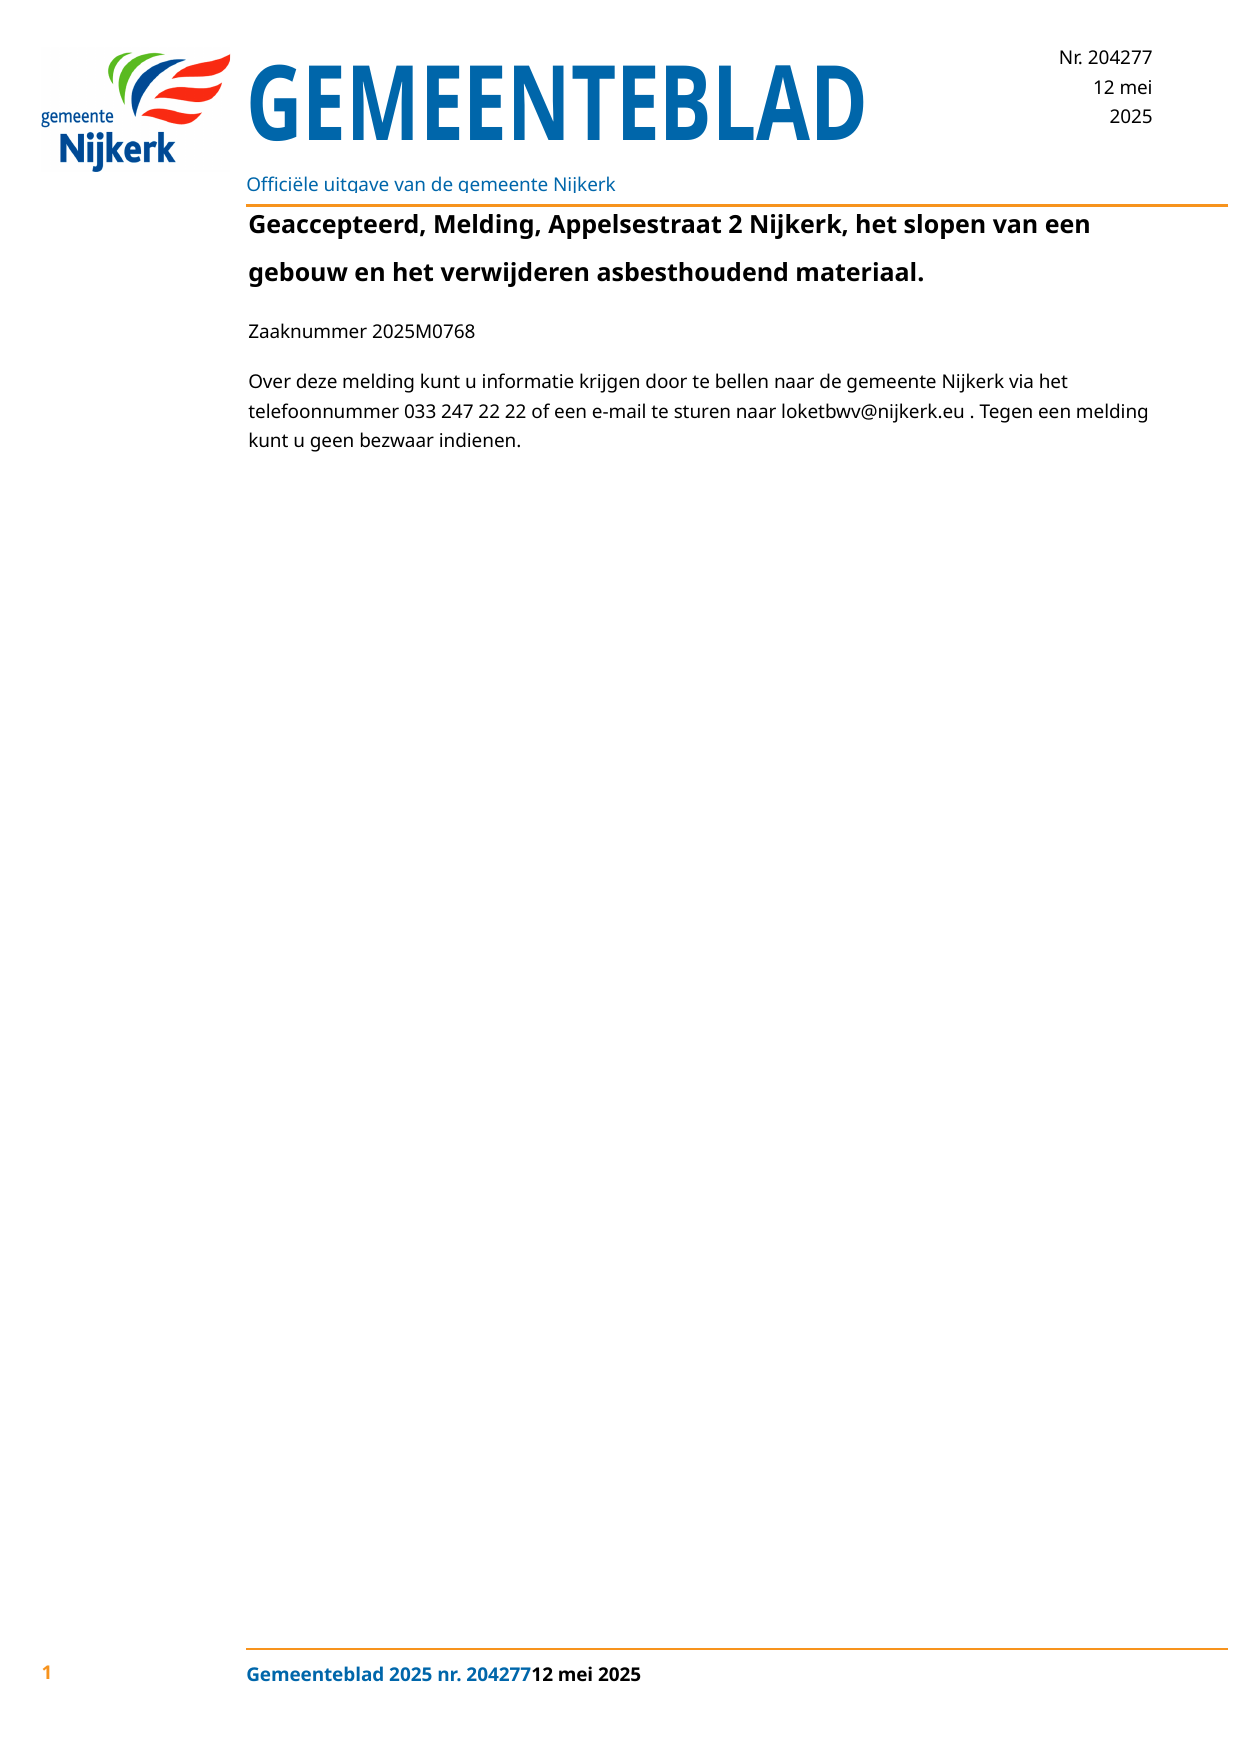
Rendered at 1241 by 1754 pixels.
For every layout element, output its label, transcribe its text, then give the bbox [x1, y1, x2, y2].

text Geaccepteerd, Melding, Appelsestraat 2 Nijkerk, het slopen van een gebouw en het verwijderen asbesthoudend materiaal. [248, 207, 1152, 288]
text Zaaknummer 2025M0768 [248, 318, 1152, 344]
text Over deze melding kunt u informatie krijgen door te bellen naar de gemeente Nijkerk via het telefoonnummer 033 247 22 22 of een e-mail te sturen naar loketbwv@nijkerk.eu . Tegen een melding kunt u geen bezwaar indienen. [248, 368, 1152, 453]
picture [41, 47, 231, 172]
